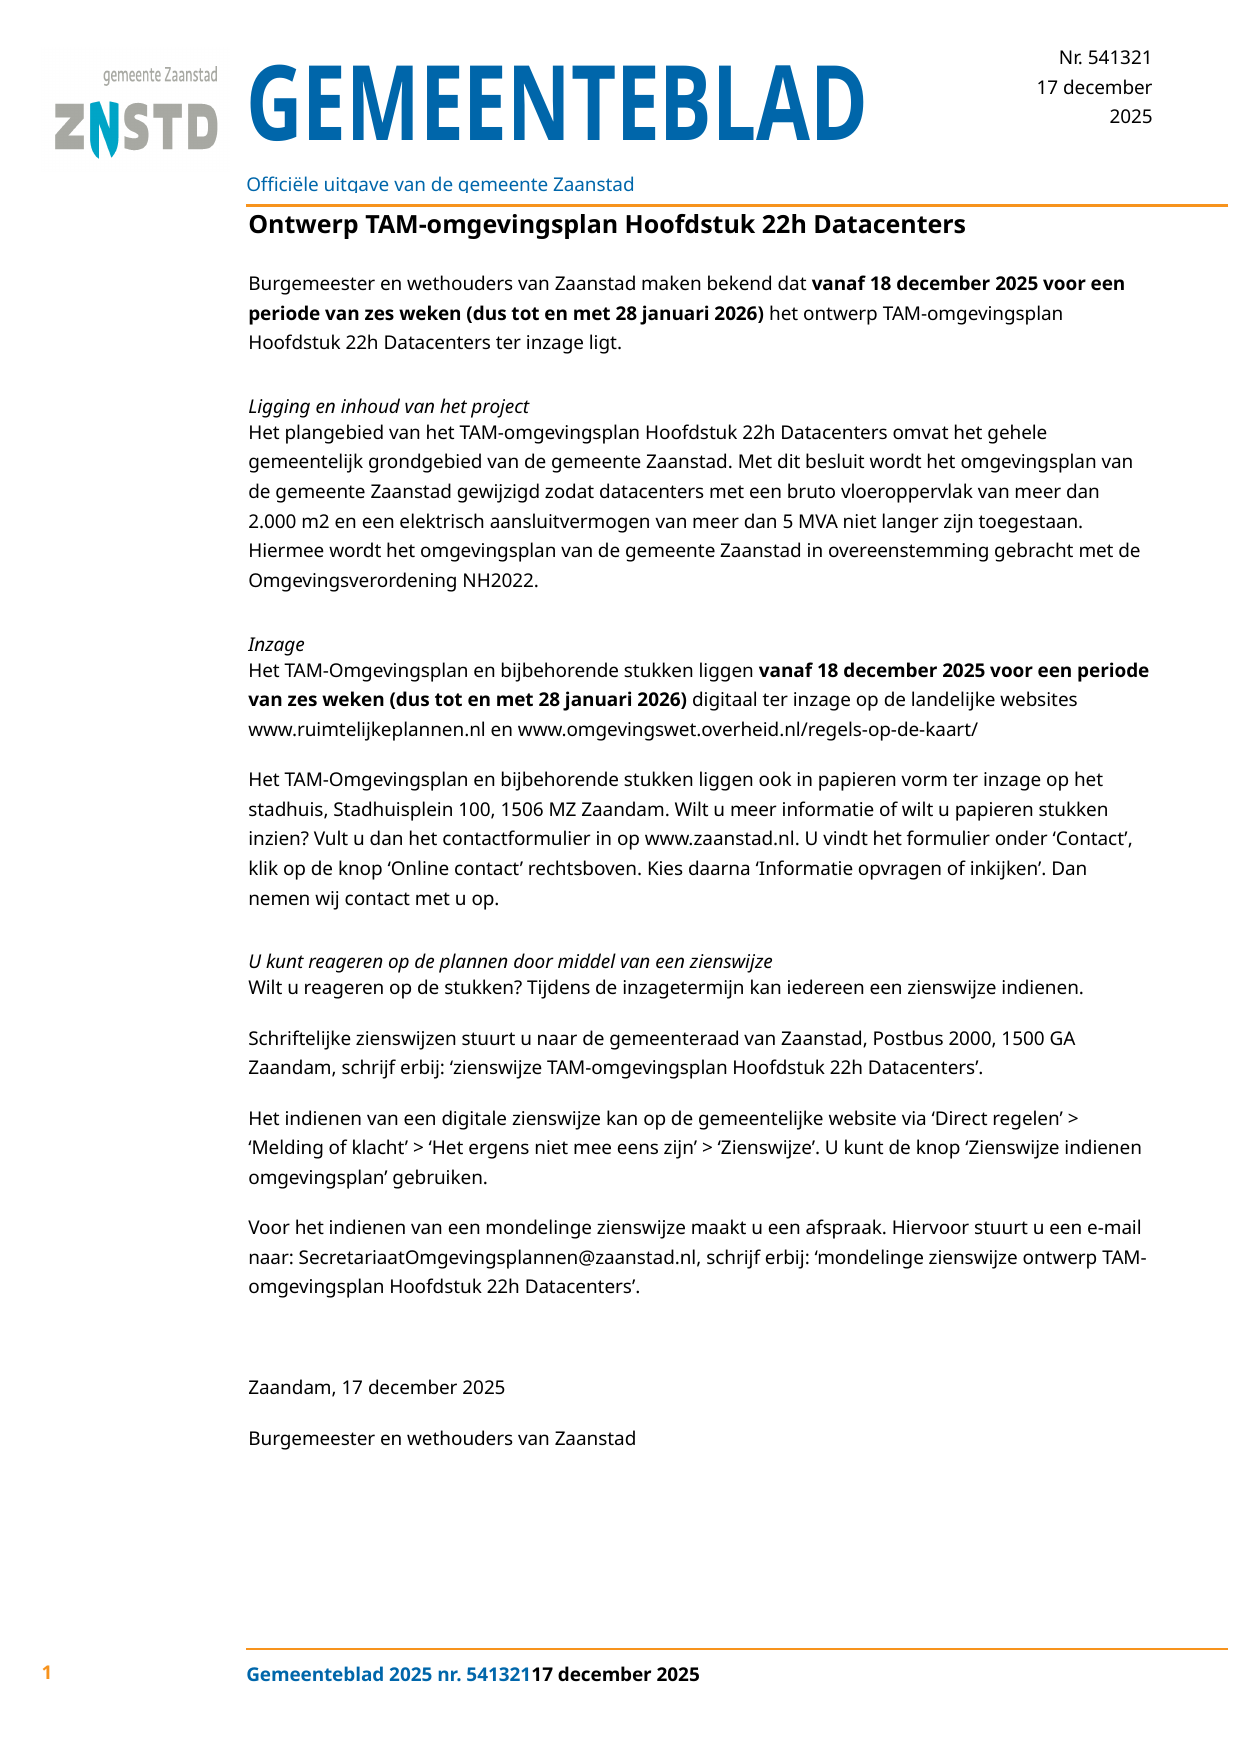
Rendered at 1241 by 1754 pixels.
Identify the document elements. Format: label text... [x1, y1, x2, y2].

text Het TAM-Omgevingsplan en bijbehorende stukken liggen vanaf 18 december 2025 voor een periode van zes weken (dus tot en met 28 januari 2026) digitaal ter inzage op de landelijke websites www.ruimtelijkeplannen.nl en www.omgevingswet.overheid.nl/regels-op-de-kaart/ [248, 657, 1152, 742]
text Het TAM-Omgevingsplan en bijbehorende stukken liggen ook in papieren vorm ter inzage op het stadhuis, Stadhuisplein 100, 1506 MZ Zaandam. Wilt u meer informatie of wilt u papieren stukken inzien? Vult u dan het contactformulier in op www.zaanstad.nl. U vindt het formulier onder ‘Contact’, klik op de knop ‘Online contact’ rechtsboven. Kies daarna ‘Informatie opvragen of inkijken’. Dan nemen wij contact met u op. [248, 766, 1152, 910]
text Het indienen van een digitale zienswijze kan op de gemeentelijke website via ‘Direct regelen’ > ‘Melding of klacht’ > ‘Het ergens niet mee eens zijn’ > ‘Zienswijze’. U kunt de knop ‘Zienswijze indienen omgevingsplan’ gebruiken. [248, 1105, 1152, 1190]
text Wilt u reageren op de stukken? Tijdens de inzagetermijn kan iedereen een zienswijze indienen. [248, 974, 1152, 1000]
text U kunt reageren op de plannen door middel van een zienswijze [248, 949, 1152, 974]
text Burgemeester en wethouders van Zaanstad [248, 1425, 1152, 1451]
text Ligging en inhoud van het project [248, 393, 1152, 419]
text Het plangebied van het TAM-omgevingsplan Hoofdstuk 22h Datacenters omvat het gehele gemeentelijk grondgebied van de gemeente Zaanstad. Met dit besluit wordt het omgevingsplan van de gemeente Zaanstad gewijzigd zodat datacenters met een bruto vloeroppervlak van meer dan 2.000 m2 en een elektrisch aansluitvermogen van meer dan 5 MVA niet langer zijn toegestaan. Hiermee wordt het omgevingsplan van de gemeente Zaanstad in overeenstemming gebracht met de Omgevingsverordening NH2022. [248, 419, 1152, 593]
text Inzage [248, 631, 1152, 657]
text Voor het indienen van een mondelinge zienswijze maakt u een afspraak. Hiervoor stuurt u een e-mail naar: SecretariaatOmgevingsplannen@zaanstad.nl, schrijf erbij: ‘mondelinge zienswijze ontwerp TAM-omgevingsplan Hoofdstuk 22h Datacenters’. [248, 1214, 1152, 1299]
text Zaandam, 17 december 2025 [248, 1374, 1152, 1400]
picture [41, 47, 231, 172]
text Schriftelijke zienswijzen stuurt u naar de gemeenteraad van Zaanstad, Postbus 2000, 1500 GA Zaandam, schrijf erbij: ‘zienswijze TAM-omgevingsplan Hoofdstuk 22h Datacenters’. [248, 1025, 1152, 1080]
text Ontwerp TAM-omgevingsplan Hoofdstuk 22h Datacenters [248, 207, 1152, 241]
text Burgemeester en wethouders van Zaanstad maken bekend dat vanaf 18 december 2025 voor een periode van zes weken (dus tot en met 28 januari 2026) het ontwerp TAM-omgevingsplan Hoofdstuk 22h Datacenters ter inzage ligt. [248, 270, 1152, 355]
